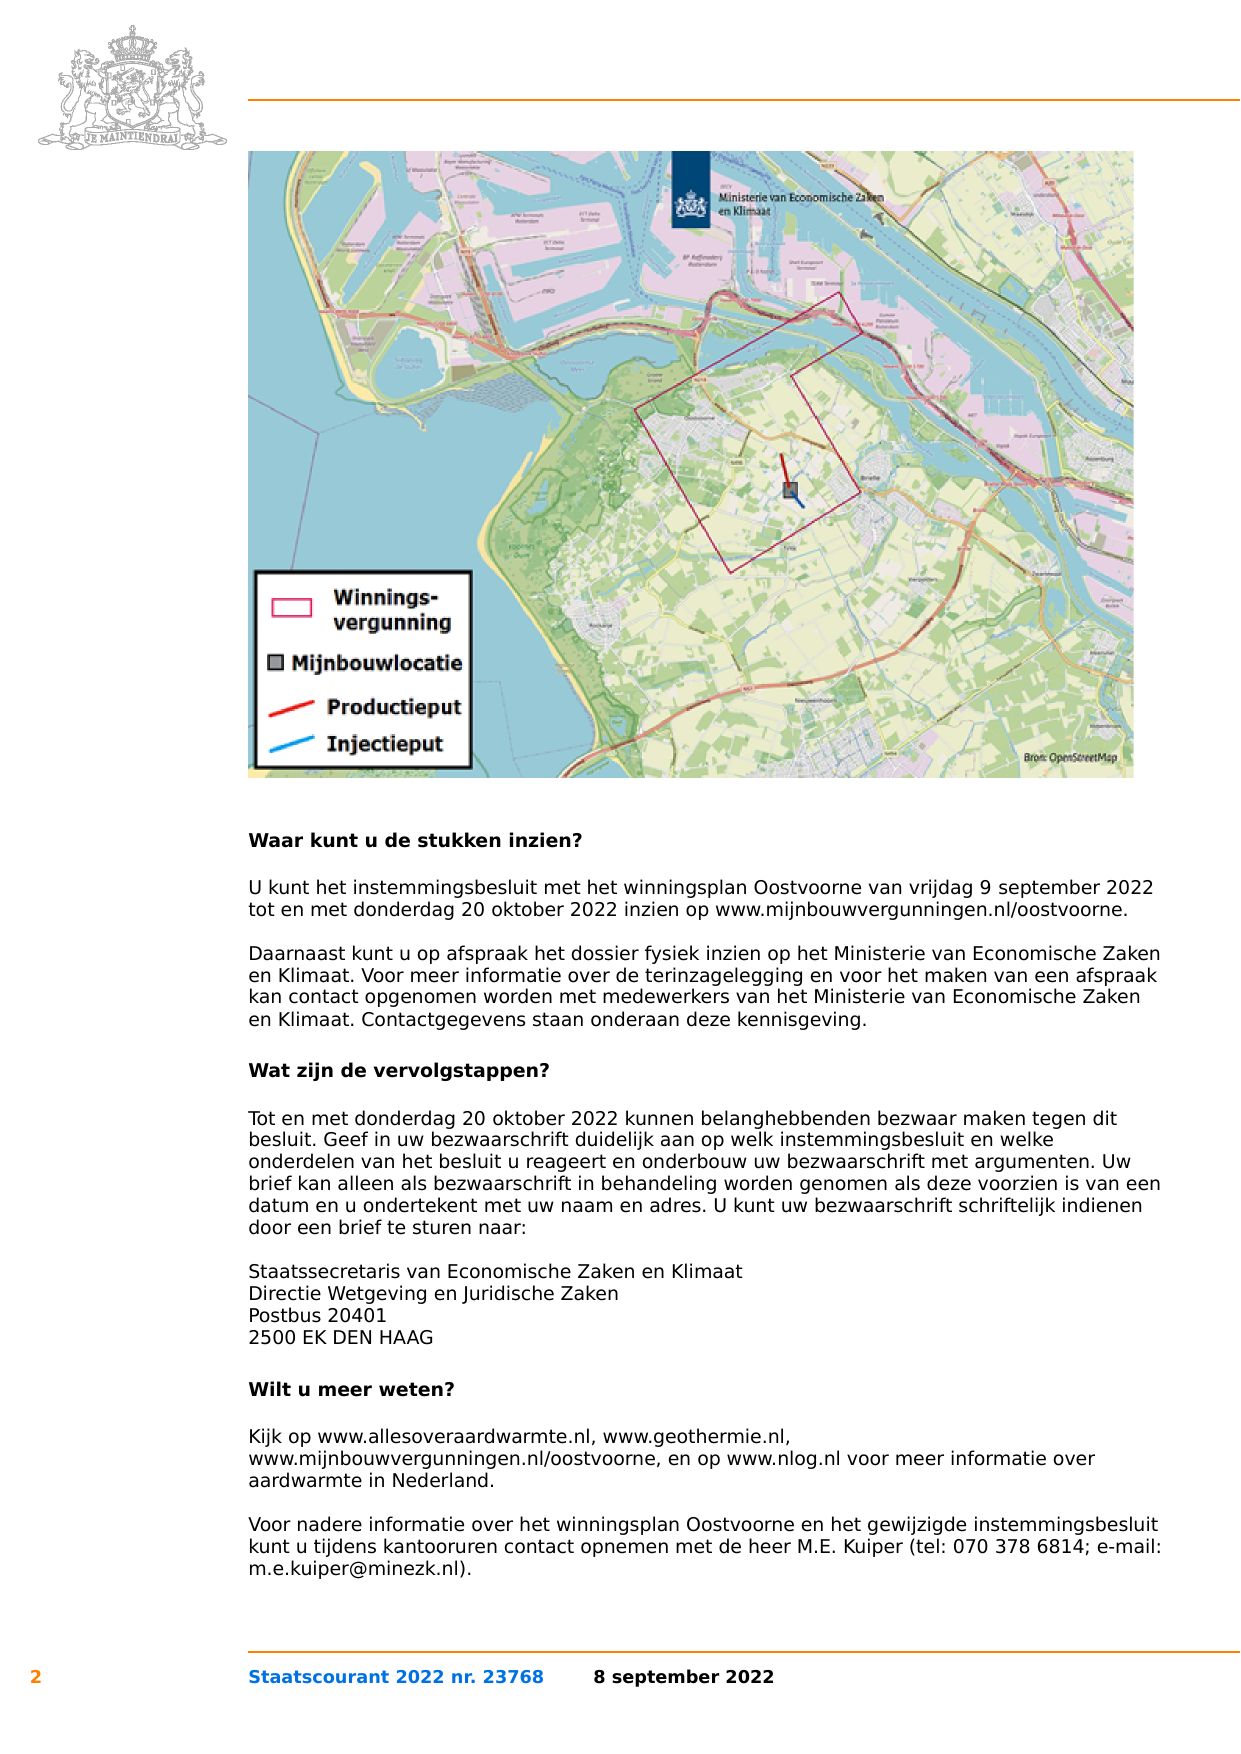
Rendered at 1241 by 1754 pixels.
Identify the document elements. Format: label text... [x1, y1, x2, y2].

picture [38, 25, 227, 150]
text Postbus 20401 [248, 1305, 1163, 1327]
text Directie Wetgeving en Juridische Zaken [248, 1283, 1163, 1305]
text Daarnaast kunt u op afspraak het dossier fysiek inzien op het Ministerie van Economische Zaken en Klimaat. Voor meer informatie over de terinzagelegging en voor het maken van een afspraak kan contact opgenomen worden met medewerkers van het Ministerie van Economische Zaken en Klimaat. Contactgegevens staan onderaan deze kennisgeving. [248, 942, 1163, 1030]
text Kijk op www.allesoveraardwarmte.nl, www.geothermie.nl, www.mijnbouwvergunningen.nl/oostvoorne, en op www.nlog.nl voor meer informatie over aardwarmte in Nederland. [248, 1426, 1163, 1492]
subtitle Wilt u meer weten? [248, 1379, 1163, 1401]
text U kunt het instemmingsbesluit met het winningsplan Oostvoorne van vrijdag 9 september 2022 tot en met donderdag 20 oktober 2022 inzien op www.mijnbouwvergunningen.nl/oostvoorne. [248, 877, 1163, 921]
text Staatssecretaris van Economische Zaken en Klimaat [248, 1261, 1163, 1283]
text Voor nadere informatie over het winningsplan Oostvoorne en het gewijzigde instemmingsbesluit kunt u tijdens kantooruren contact opnemen met de heer M.E. Kuiper (tel: 070 378 6814; e-mail: m.e.kuiper@minezk.nl). [248, 1514, 1163, 1580]
text 2500 EK DEN HAAG [248, 1327, 1163, 1349]
subtitle Waar kunt u de stukken inzien? [248, 830, 1163, 852]
picture [248, 151, 1134, 778]
text Tot en met donderdag 20 oktober 2022 kunnen belanghebbenden bezwaar maken tegen dit besluit. Geef in uw bezwaarschrift duidelijk aan op welk instemmingsbesluit en welke onderdelen van het besluit u reageert en onderbouw uw bezwaarschrift met argumenten. Uw brief kan alleen als bezwaarschrift in behandeling worden genomen als deze voorzien is van een datum en u ondertekent met uw naam en adres. U kunt uw bezwaarschrift schriftelijk indienen door een brief te sturen naar: [248, 1107, 1163, 1239]
subtitle Wat zijn de vervolgstappen? [248, 1060, 1163, 1082]
